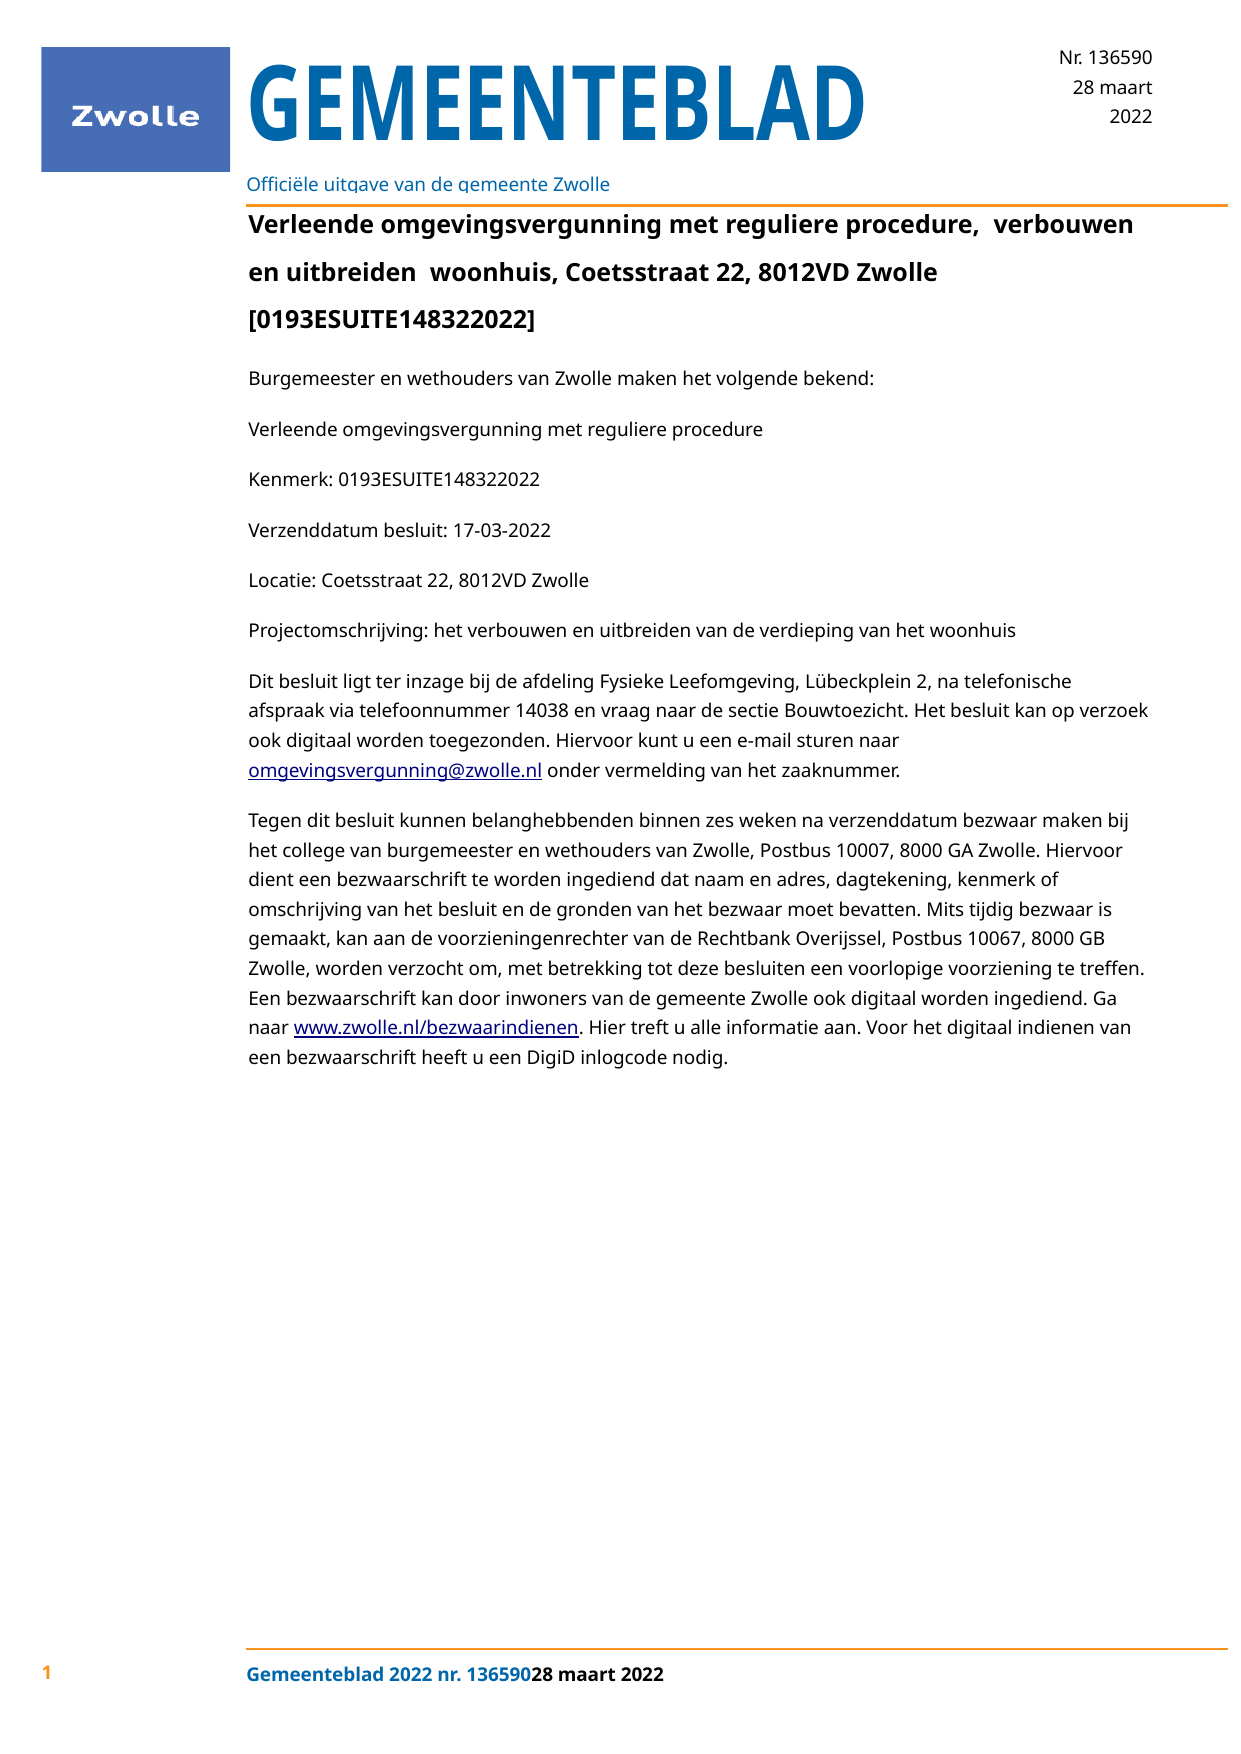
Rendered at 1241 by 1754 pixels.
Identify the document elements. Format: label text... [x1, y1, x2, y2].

text Dit besluit ligt ter inzage bij de afdeling Fysieke Leefomgeving, Lübeckplein 2, na telefonische afspraak via telefoonnummer 14038 en vraag naar de sectie Bouwtoezicht. Het besluit kan op verzoek ook digitaal worden toegezonden. Hiervoor kunt u een e-mail sturen naar omgevingsvergunning@zwolle.nl onder vermelding van het zaaknummer. [248, 668, 1152, 782]
text Verzenddatum besluit: 17-03-2022 [248, 517, 1152, 542]
picture [41, 47, 231, 172]
text Burgemeester en wethouders van Zwolle maken het volgende bekend: [248, 366, 1152, 391]
text Tegen dit besluit kunnen belanghebbenden binnen zes weken na verzenddatum bezwaar maken bij het college van burgemeester en wethouders van Zwolle, Postbus 10007, 8000 GA Zwolle. Hiervoor dient een bezwaarschrift te worden ingediend dat naam en adres, dagtekening, kenmerk of omschrijving van het besluit en de gronden van het bezwaar moet bevatten. Mits tijdig bezwaar is gemaakt, kan aan de voorzieningenrechter van de Rechtbank Overijssel, Postbus 10067, 8000 GB Zwolle, worden verzocht om, met betrekking tot deze besluiten een voorlopige voorziening te treffen. Een bezwaarschrift kan door inwoners van de gemeente Zwolle ook digitaal worden ingediend. Ga naar www.zwolle.nl/bezwaarindienen. Hier treft u alle informatie aan. Voor het digitaal indienen van een bezwaarschrift heeft u een DigiD inlogcode nodig. [248, 807, 1152, 1069]
text Projectomschrijving: het verbouwen en uitbreiden van de verdieping van het woonhuis [248, 618, 1152, 643]
text Kenmerk: 0193ESUITE148322022 [248, 466, 1152, 492]
text Locatie: Coetsstraat 22, 8012VD Zwolle [248, 567, 1152, 593]
text Verleende omgevingsvergunning met reguliere procedure [248, 416, 1152, 442]
text Verleende omgevingsvergunning met reguliere procedure, verbouwen en uitbreiden woonhuis, Coetsstraat 22, 8012VD Zwolle [0193ESUITE148322022] [248, 207, 1152, 336]
